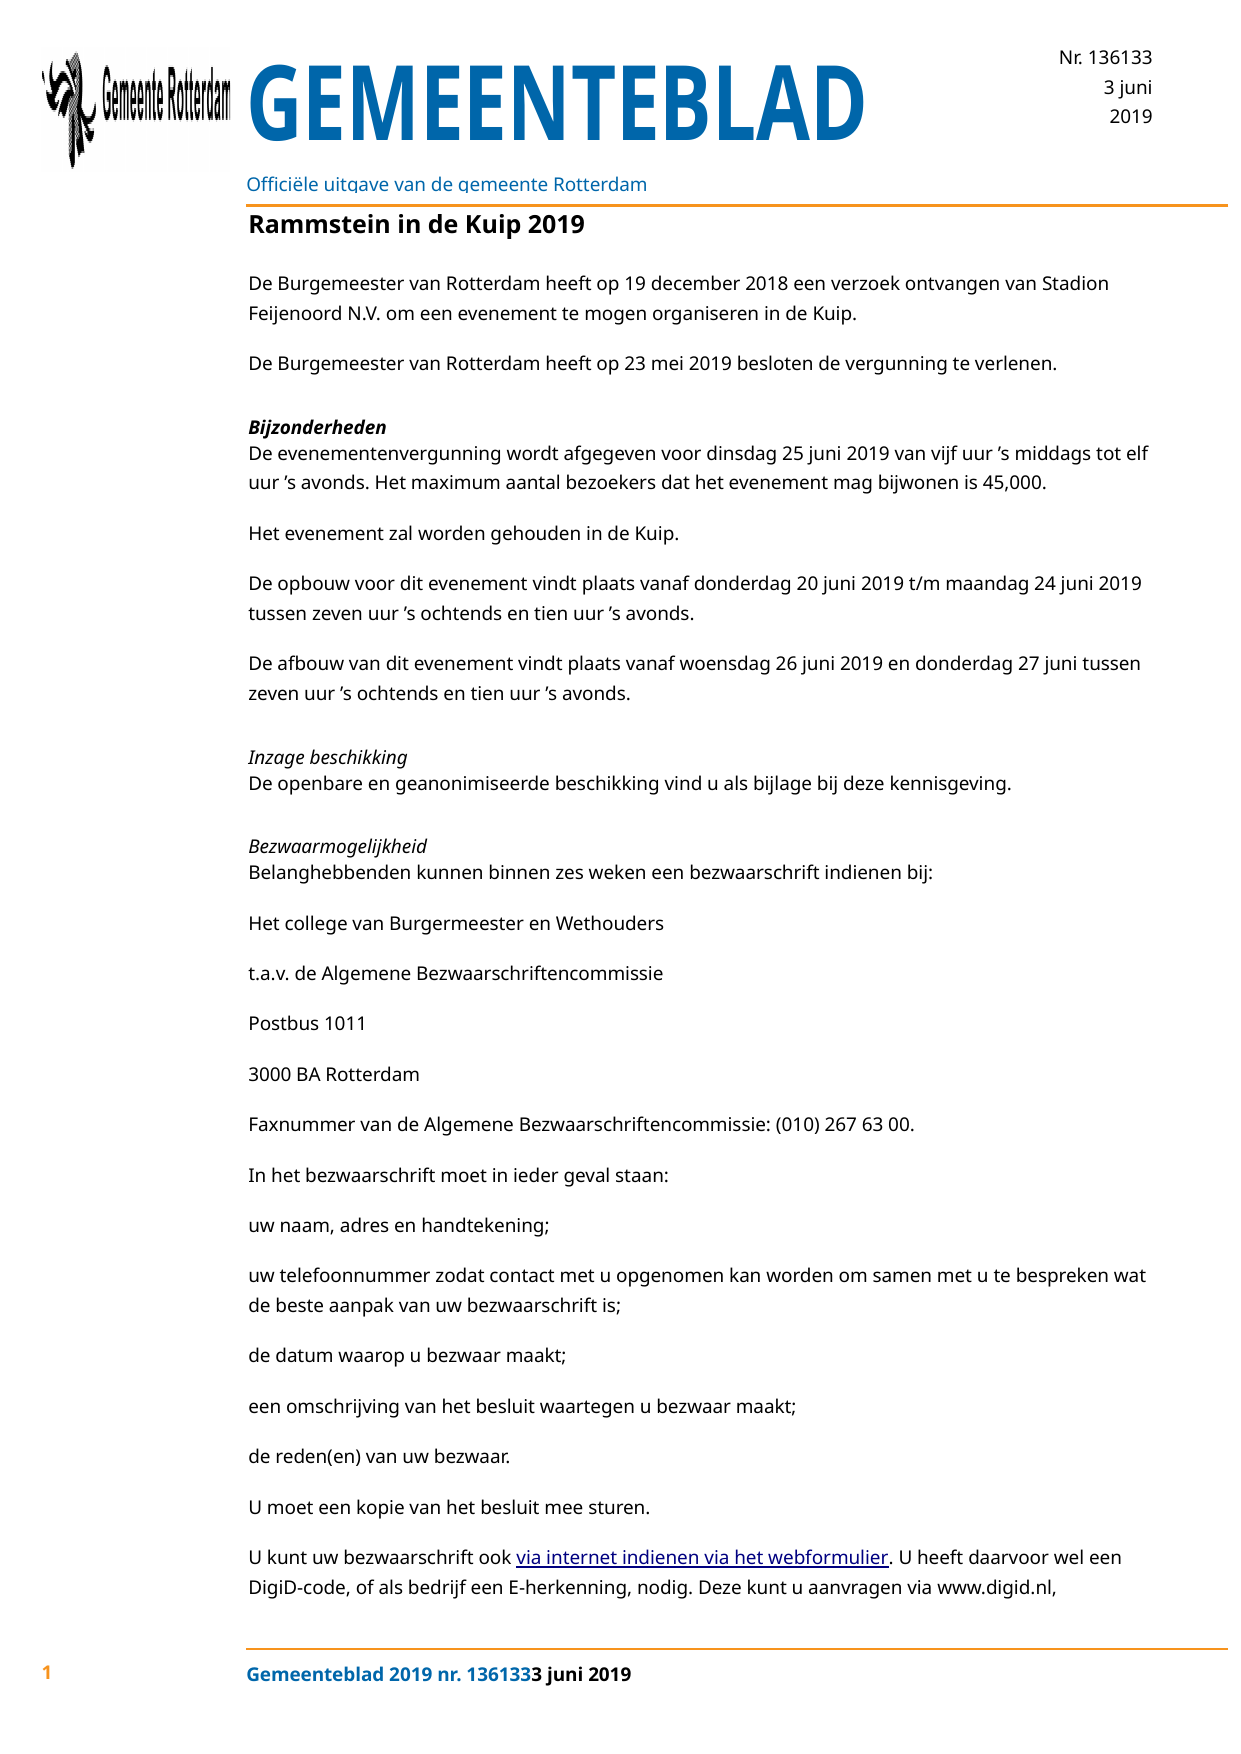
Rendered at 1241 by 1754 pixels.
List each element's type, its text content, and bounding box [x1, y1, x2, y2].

text 3000 BA Rotterdam [248, 1061, 1152, 1087]
text De evenementenvergunning wordt afgegeven voor dinsdag 25 juni 2019 van vijf uur ’s middags tot elf uur ’s avonds. Het maximum aantal bezoekers dat het evenement mag bijwonen is 45,000. [248, 440, 1152, 495]
text Het college van Burgermeester en Wethouders [248, 910, 1152, 936]
text Belanghebbenden kunnen binnen zes weken een bezwaarschrift indienen bij: [248, 859, 1152, 885]
text U moet een kopie van het besluit mee sturen. [248, 1494, 1152, 1520]
text De opbouw voor dit evenement vindt plaats vanaf donderdag 20 juni 2019 t/m maandag 24 juni 2019 tussen zeven uur ’s ochtends en tien uur ’s avonds. [248, 570, 1152, 626]
text uw naam, adres en handtekening; [248, 1212, 1152, 1238]
text U kunt uw bezwaarschrift ook via internet indienen via het webformulier. U heeft daarvoor wel een DigiD-code, of als bedrijf een E-herkenning, nodig. Deze kunt u aanvragen via www.digid.nl, [248, 1544, 1152, 1600]
text Rammstein in de Kuip 2019 [248, 207, 1152, 241]
text De Burgemeester van Rotterdam heeft op 23 mei 2019 besloten de vergunning te verlenen. [248, 350, 1152, 376]
text de datum waarop u bezwaar maakt; [248, 1343, 1152, 1368]
text de reden(en) van uw bezwaar. [248, 1443, 1152, 1469]
text Postbus 1011 [248, 1011, 1152, 1036]
text een omschrijving van het besluit waartegen u bezwaar maakt; [248, 1393, 1152, 1419]
text Bijzonderheden [248, 414, 1152, 440]
text De openbare en geanonimiseerde beschikking vind u als bijlage bij deze kennisgeving. [248, 770, 1152, 795]
text Faxnummer van de Algemene Bezwaarschriftencommissie: (010) 267 63 00. [248, 1111, 1152, 1137]
text De afbouw van dit evenement vindt plaats vanaf woensdag 26 juni 2019 en donderdag 27 juni tussen zeven uur ’s ochtends en tien uur ’s avonds. [248, 650, 1152, 706]
text t.a.v. de Algemene Bezwaarschriftencommissie [248, 960, 1152, 986]
text Het evenement zal worden gehouden in de Kuip. [248, 520, 1152, 546]
text Inzage beschikking [248, 744, 1152, 770]
text Bezwaarmogelijkheid [248, 834, 1152, 859]
picture [41, 47, 231, 172]
text De Burgemeester van Rotterdam heeft op 19 december 2018 een verzoek ontvangen van Stadion Feijenoord N.V. om een evenement te mogen organiseren in de Kuip. [248, 270, 1152, 326]
text uw telefoonnummer zodat contact met u opgenomen kan worden om samen met u te bespreken wat de beste aanpak van uw bezwaarschrift is; [248, 1263, 1152, 1318]
text In het bezwaarschrift moet in ieder geval staan: [248, 1162, 1152, 1188]
